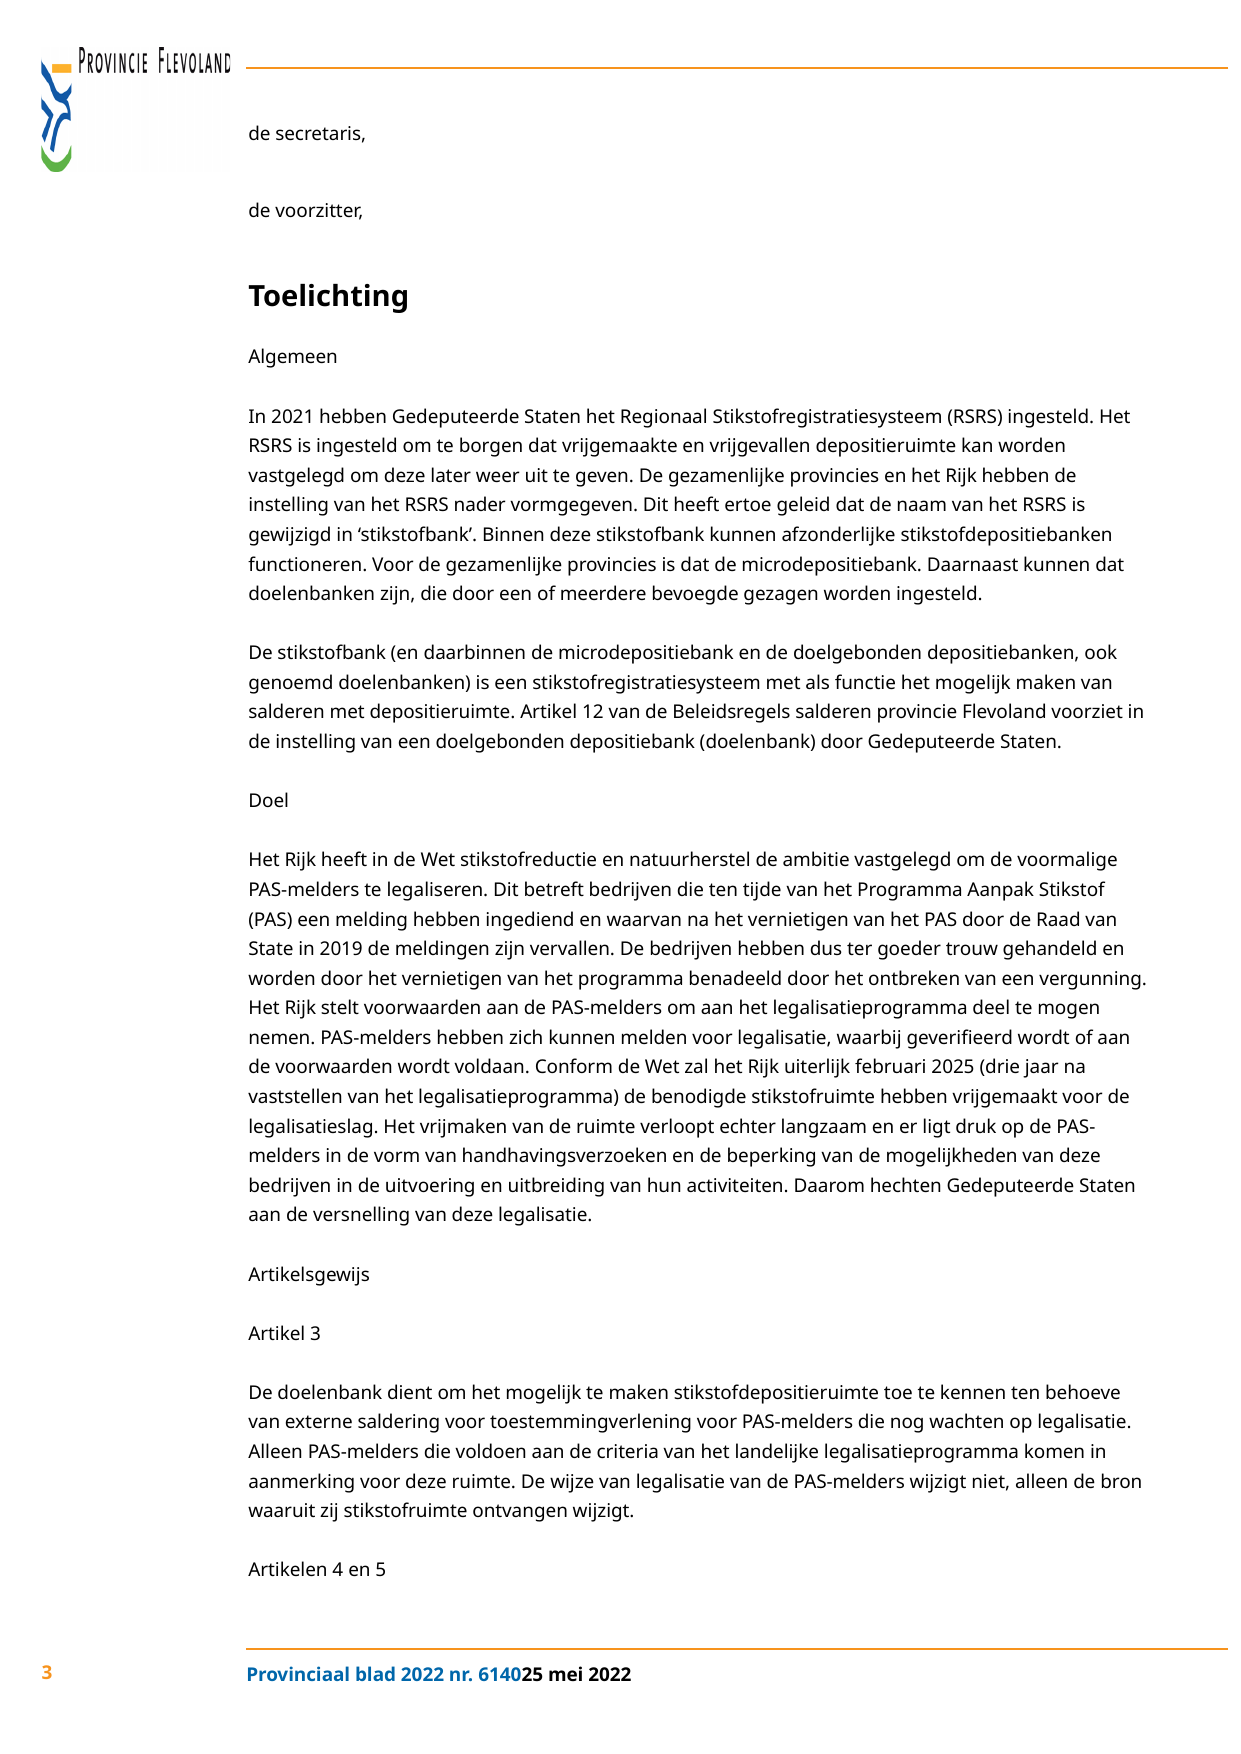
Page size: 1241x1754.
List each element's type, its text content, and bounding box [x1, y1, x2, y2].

text Artikelsgewijs [248, 1261, 1152, 1287]
text Toelichting [248, 275, 1152, 314]
text Artikel 3 [248, 1320, 1152, 1346]
text De stikstofbank (en daarbinnen de microdepositiebank en de doelgebonden depositiebanken, ook genoemd doelenbanken) is een stikstofregistratiesysteem met als functie het mogelijk maken van salderen met depositieruimte. Artikel 12 van de Beleidsregels salderen provincie Flevoland voorziet in de instelling van een doelgebonden depositiebank (doelenbank) door Gedeputeerde Staten. [248, 639, 1152, 754]
text In 2021 hebben Gedeputeerde Staten het Regionaal Stikstofregistratiesysteem (RSRS) ingesteld. Het RSRS is ingesteld om te borgen dat vrijgemaakte en vrijgevallen depositieruimte kan worden vastgelegd om deze later weer uit te geven. De gezamenlijke provincies en het Rijk hebben de instelling van het RSRS nader vormgegeven. Dit heeft ertoe geleid dat de naam van het RSRS is gewijzigd in ‘stikstofbank’. Binnen deze stikstofbank kunnen afzonderlijke stikstofdepositiebanken functioneren. Voor de gezamenlijke provincies is dat de microdepositiebank. Daarnaast kunnen dat doelenbanken zijn, die door een of meerdere bevoegde gezagen worden ingesteld. [248, 403, 1152, 606]
text Algemeen [248, 344, 1152, 369]
text De doelenbank dient om het mogelijk te maken stikstofdepositieruimte toe te kennen ten behoeve van externe saldering voor toestemmingverlening voor PAS-melders die nog wachten op legalisatie. Alleen PAS-melders die voldoen aan de criteria van het landelijke legalisatieprogramma komen in aanmerking voor deze ruimte. De wijze van legalisatie van de PAS-melders wijzigt niet, alleen de bron waaruit zij stikstofruimte ontvangen wijzigt. [248, 1379, 1152, 1523]
text Het Rijk heeft in de Wet stikstofreductie en natuurherstel de ambitie vastgelegd om de voormalige PAS-melders te legaliseren. Dit betreft bedrijven die ten tijde van het Programma Aanpak Stikstof (PAS) een melding hebben ingediend en waarvan na het vernietigen van het PAS door de Raad van State in 2019 de meldingen zijn vervallen. De bedrijven hebben dus ter goeder trouw gehandeld en worden door het vernietigen van het programma benadeeld door het ontbreken van een vergunning. Het Rijk stelt voorwaarden aan de PAS-melders om aan het legalisatieprogramma deel te mogen nemen. PAS-melders hebben zich kunnen melden voor legalisatie, waarbij geverifieerd wordt of aan de voorwaarden wordt voldaan. Conform de Wet zal het Rijk uiterlijk februari 2025 (drie jaar na vaststellen van het legalisatieprogramma) de benodigde stikstofruimte hebben vrijgemaakt voor de legalisatieslag. Het vrijmaken van de ruimte verloopt echter langzaam en er ligt druk op de PAS-melders in de vorm van handhavingsverzoeken en de beperking van de mogelijkheden van deze bedrijven in de uitvoering en uitbreiding van hun activiteiten. Daarom hechten Gedeputeerde Staten aan de versnelling van deze legalisatie. [248, 847, 1152, 1227]
text de voorzitter, [248, 198, 1152, 223]
text Artikelen 4 en 5 [248, 1557, 1152, 1582]
text de secretaris, [248, 121, 1152, 146]
picture [41, 47, 231, 172]
text Doel [248, 787, 1152, 813]
